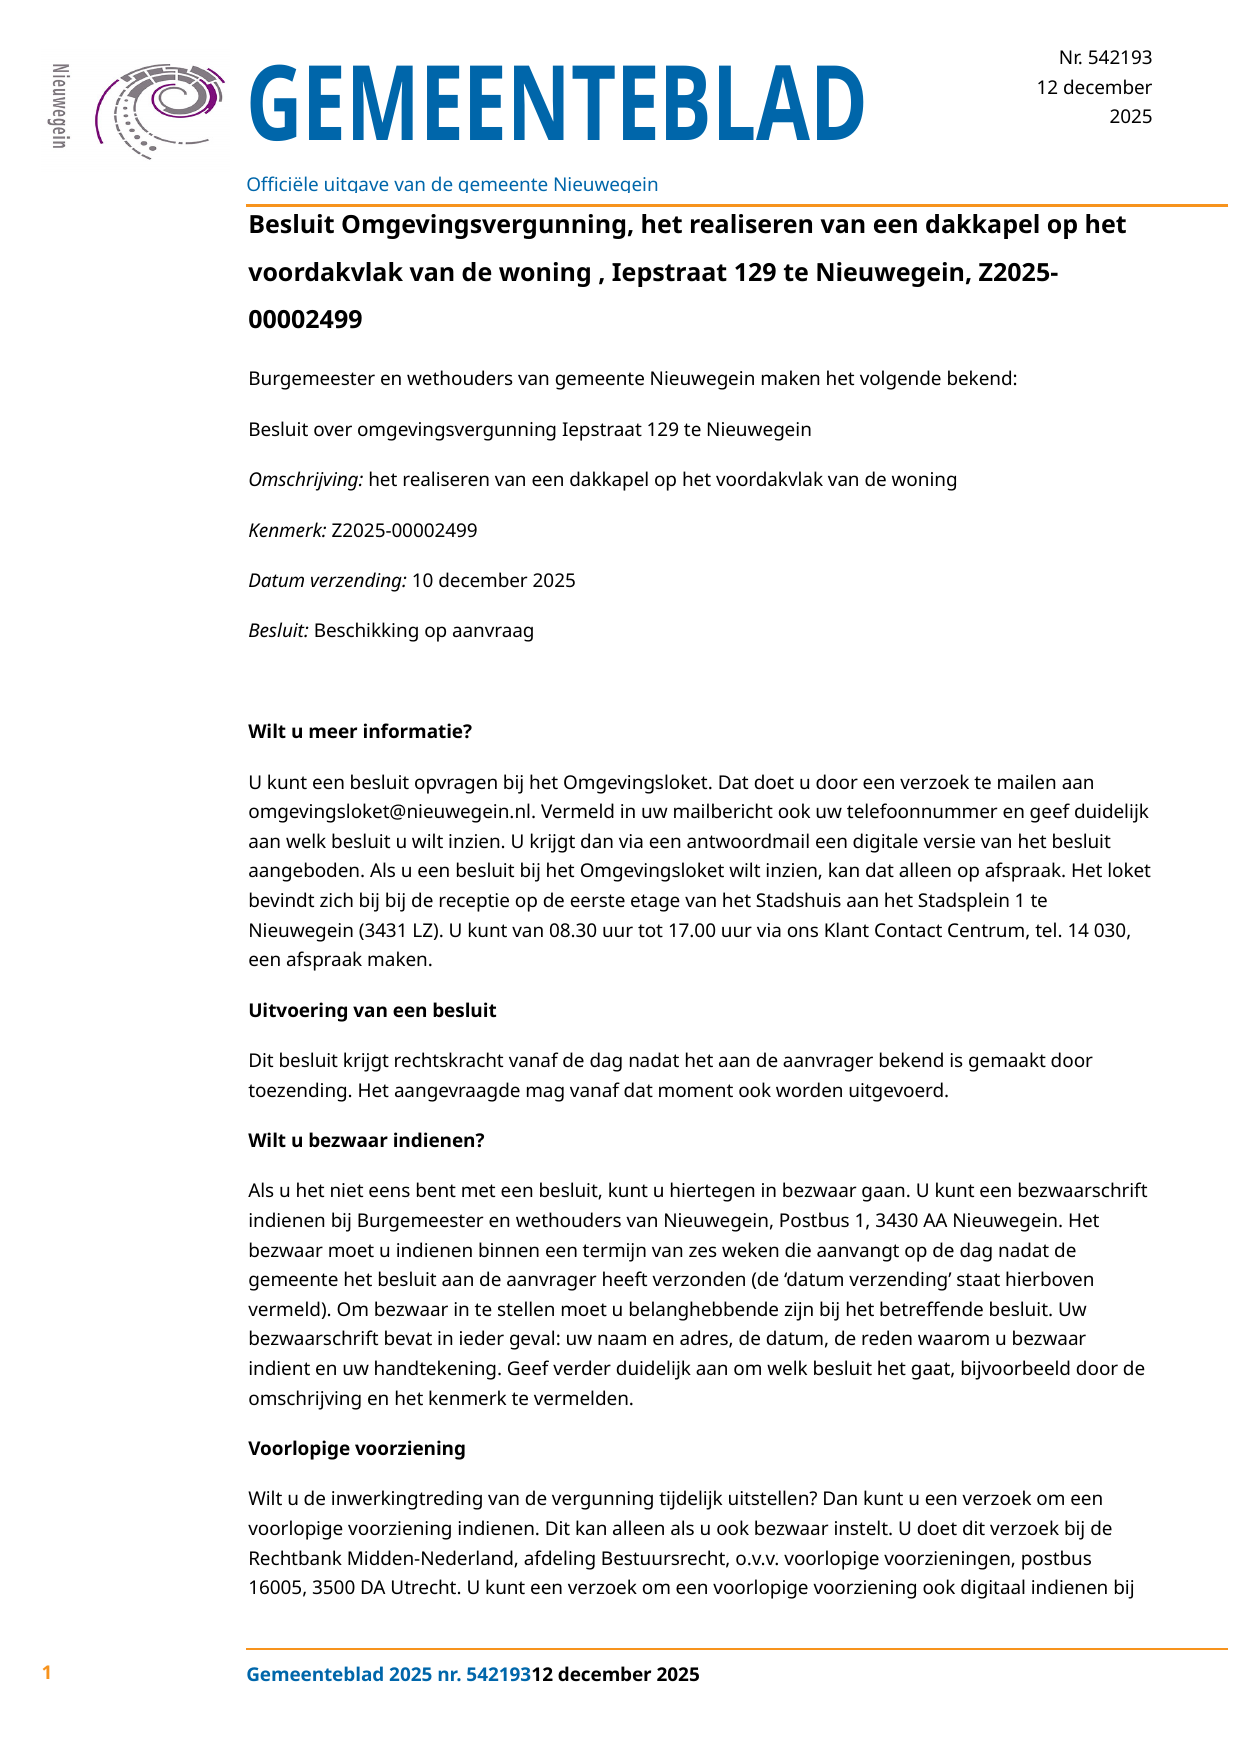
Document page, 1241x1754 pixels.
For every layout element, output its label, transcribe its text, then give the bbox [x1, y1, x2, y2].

text Besluit Omgevingsvergunning, het realiseren van een dakkapel op het voordakvlak van de woning , Iepstraat 129 te Nieuwegein, Z2025-00002499 [248, 207, 1152, 336]
text Besluit over omgevingsvergunning Iepstraat 129 te Nieuwegein [248, 416, 1152, 442]
text Kenmerk: Z2025-00002499 [248, 517, 1152, 542]
text Burgemeester en wethouders van gemeente Nieuwegein maken het volgende bekend: [248, 366, 1152, 391]
text U kunt een besluit opvragen bij het Omgevingsloket. Dat doet u door een verzoek te mailen aan omgevingsloket@nieuwegein.nl. Vermeld in uw mailbericht ook uw telefoonnummer en geef duidelijk aan welk besluit u wilt inzien. U krijgt dan via een antwoordmail een digitale versie van het besluit aangeboden. Als u een besluit bij het Omgevingsloket wilt inzien, kan dat alleen op afspraak. Het loket bevindt zich bij bij de receptie op de eerste etage van het Stadshuis aan het Stadsplein 1 te Nieuwegein (3431 LZ). U kunt van 08.30 uur tot 17.00 uur via ons Klant Contact Centrum, tel. 14 030, een afspraak maken. [248, 769, 1152, 972]
text Wilt u bezwaar indienen? [248, 1127, 1152, 1153]
text Als u het niet eens bent met een besluit, kunt u hiertegen in bezwaar gaan. U kunt een bezwaarschrift indienen bij Burgemeester en wethouders van Nieuwegein, Postbus 1, 3430 AA Nieuwegein. Het bezwaar moet u indienen binnen een termijn van zes weken die aanvangt op de dag nadat de gemeente het besluit aan de aanvrager heeft verzonden (de ‘datum verzending’ staat hierboven vermeld). Om bezwaar in te stellen moet u belanghebbende zijn bij het betreffende besluit. Uw bezwaarschrift bevat in ieder geval: uw naam en adres, de datum, de reden waarom u bezwaar indient en uw handtekening. Geef verder duidelijk aan om welk besluit het gaat, bijvoorbeeld door de omschrijving en het kenmerk te vermelden. [248, 1178, 1152, 1410]
text Wilt u meer informatie? [248, 718, 1152, 744]
text Besluit: Beschikking op aanvraag [248, 618, 1152, 643]
text Omschrijving: het realiseren van een dakkapel op het voordakvlak van de woning [248, 466, 1152, 492]
picture [41, 47, 231, 172]
text Voorlopige voorziening [248, 1435, 1152, 1461]
text Wilt u de inwerkingtreding van de vergunning tijdelijk uitstellen? Dan kunt u een verzoek om een voorlopige voorziening indienen. Dit kan alleen als u ook bezwaar instelt. U doet dit verzoek bij de Rechtbank Midden-Nederland, afdeling Bestuursrecht, o.v.v. voorlopige voorzieningen, postbus 16005, 3500 DA Utrecht. U kunt een verzoek om een voorlopige voorziening ook digitaal indienen bij [248, 1486, 1152, 1600]
text Dit besluit krijgt rechtskracht vanaf de dag nadat het aan de aanvrager bekend is gemaakt door toezending. Het aangevraagde mag vanaf dat moment ook worden uitgevoerd. [248, 1047, 1152, 1102]
text Datum verzending: 10 december 2025 [248, 567, 1152, 593]
text Uitvoering van een besluit [248, 997, 1152, 1022]
